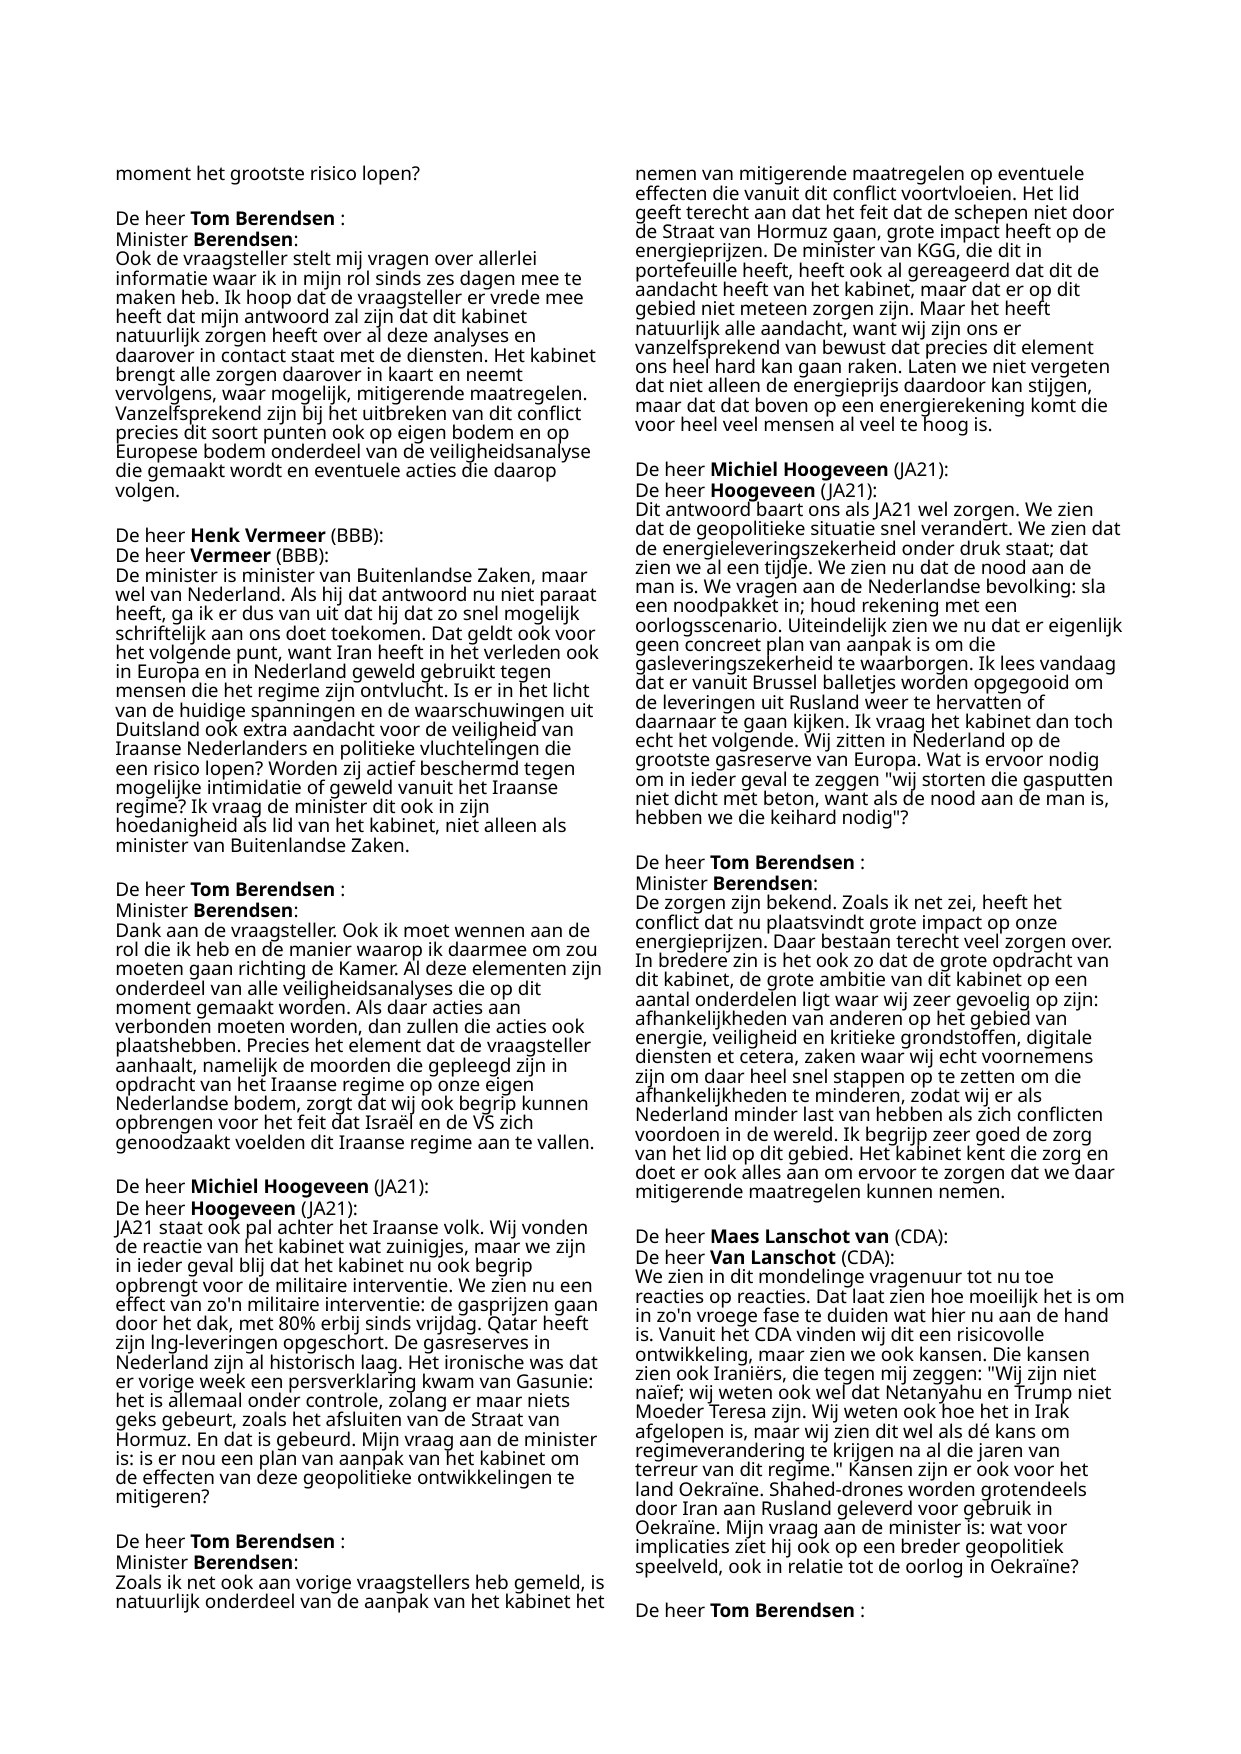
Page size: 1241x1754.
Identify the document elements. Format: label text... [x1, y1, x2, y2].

text De heer Tom Berendsen : [115, 205, 605, 231]
text De heer Tom Berendsen : [115, 877, 605, 902]
text De heer Vermeer (BBB): [115, 547, 605, 567]
text De minister is minister van Buitenlandse Zaken, maar wel van Nederland. Als hij dat antwoord nu niet paraat heeft, ga ik er dus van uit dat hij dat zo snel mogelijk schriftelijk aan ons doet toekomen. Dat geldt ook voor het volgende punt, want Iran heeft in het verleden ook in Europa en in Nederland geweld gebruikt tegen mensen die het regime zijn ontvlucht. Is er in het licht van de huidige spanningen en de waarschuwingen uit Duitsland ook extra aandacht voor de veiligheid van Iraanse Nederlanders en politieke vluchtelingen die een risico lopen? Worden zij actief beschermd tegen mogelijke intimidatie of geweld vanuit het Iraanse regime? Ik vraag de minister dit ook in zijn hoedanigheid als lid van het kabinet, niet alleen als minister van Buitenlandse Zaken. [115, 567, 605, 856]
text De heer Tom Berendsen : [635, 849, 1125, 875]
text De zorgen zijn bekend. Zoals ik net zei, heeft het conflict dat nu plaatsvindt grote impact op onze energieprijzen. Daar bestaan terecht veel zorgen over. In bredere zin is het ook zo dat de grote opdracht van dit kabinet, de grote ambitie van dit kabinet op een aantal onderdelen ligt waar wij zeer gevoelig op zijn: afhankelijkheden van anderen op het gebied van energie, veiligheid en kritieke grondstoffen, digitale diensten et cetera, zaken waar wij echt voornemens zijn om daar heel snel stappen op te zetten om die afhankelijkheden te minderen, zodat wij er als Nederland minder last van hebben als zich conflicten voordoen in de wereld. Ik begrijp zeer goed de zorg van het lid op dit gebied. Het kabinet kent die zorg en doet er ook alles aan om ervoor te zorgen dat we daar mitigerende maatregelen kunnen nemen. [635, 894, 1125, 1203]
text Minister Berendsen: [115, 902, 605, 922]
text De heer Michiel Hoogeveen (JA21): [635, 456, 1125, 482]
text De heer Henk Vermeer (BBB): [115, 522, 605, 547]
text Ook de vraagsteller stelt mij vragen over allerlei informatie waar ik in mijn rol sinds zes dagen mee te maken heb. Ik hoop dat de vraagsteller er vrede mee heeft dat mijn antwoord zal zijn dat dit kabinet natuurlijk zorgen heeft over al deze analyses en daarover in contact staat met de diensten. Het kabinet brengt alle zorgen daarover in kaart en neemt vervolgens, waar mogelijk, mitigerende maatregelen. Vanzelfsprekend zijn bij het uitbreken van dit conflict precies dit soort punten ook op eigen bodem en op Europese bodem onderdeel van de veiligheidsanalyse die gemaakt wordt en eventuele acties die daarop volgen. [115, 250, 605, 501]
text Zoals ik net ook aan vorige vraagstellers heb gemeld, is natuurlijk onderdeel van de aanpak van het kabinet het [115, 1574, 605, 1612]
text We zien in dit mondelinge vragenuur tot nu toe reacties op reacties. Dat laat zien hoe moeilijk het is om in zo'n vroege fase te duiden wat hier nu aan de hand is. Vanuit het CDA vinden wij dit een risicovolle ontwikkeling, maar zien we ook kansen. Die kansen zien ook Iraniërs, die tegen mij zeggen: "Wij zijn niet naïef; wij weten ook wel dat Netanyahu en Trump niet Moeder Teresa zijn. Wij weten ook hoe het in Irak afgelopen is, maar wij zien dit wel als dé kans om regimeverandering te krijgen na al die jaren van terreur van dit regime." Kansen zijn er ook voor het land Oekraïne. Shahed-drones worden grotendeels door Iran aan Rusland geleverd voor gebruik in Oekraïne. Mijn vraag aan de minister is: wat voor implicaties ziet hij ook op een breder geopolitiek speelveld, ook in relatie tot de oorlog in Oekraïne? [635, 1268, 1125, 1577]
text Minister Berendsen: [115, 1554, 605, 1574]
text De heer Maes Lanschot van (CDA): [635, 1223, 1125, 1249]
text JA21 staat ook pal achter het Iraanse volk. Wij vonden de reactie van het kabinet wat zuinigjes, maar we zijn in ieder geval blij dat het kabinet nu ook begrip opbrengt voor de militaire interventie. We zien nu een effect van zo'n militaire interventie: de gasprijzen gaan door het dak, met 80% erbij sinds vrijdag. Qatar heeft zijn lng-leveringen opgeschort. De gasreserves in Nederland zijn al historisch laag. Het ironische was dat er vorige week een persverklaring kwam van Gasunie: het is allemaal onder controle, zolang er maar niets geks gebeurt, zoals het afsluiten van de Straat van Hormuz. En dat is gebeurd. Mijn vraag aan de minister is: is er nou een plan van aanpak van het kabinet om de effecten van deze geopolitieke ontwikkelingen te mitigeren? [115, 1219, 605, 1508]
text De heer Tom Berendsen : [635, 1598, 1125, 1623]
text moment het grootste risico lopen? [115, 165, 605, 184]
text De heer Hoogeveen (JA21): [635, 482, 1125, 501]
text Dit antwoord baart ons als JA21 wel zorgen. We zien dat de geopolitieke situatie snel verandert. We zien dat de energieleveringszekerheid onder druk staat; dat zien we al een tijdje. We zien nu dat de nood aan de man is. We vragen aan de Nederlandse bevolking: sla een noodpakket in; houd rekening met een oorlogsscenario. Uiteindelijk zien we nu dat er eigenlijk geen concreet plan van aanpak is om die gasleveringszekerheid te waarborgen. Ik lees vandaag dat er vanuit Brussel balletjes worden opgegooid om de leveringen uit Rusland weer te hervatten of daarnaar te gaan kijken. Ik vraag het kabinet dan toch echt het volgende. Wij zitten in Nederland op de grootste gasreserve van Europa. Wat is ervoor nodig om in ieder geval te zeggen "wij storten die gasputten niet dicht met beton, want als de nood aan de man is, hebben we die keihard nodig"? [635, 501, 1125, 828]
text De heer Tom Berendsen : [115, 1529, 605, 1554]
text De heer Hoogeveen (JA21): [115, 1199, 605, 1219]
text De heer Van Lanschot (CDA): [635, 1249, 1125, 1268]
text De heer Michiel Hoogeveen (JA21): [115, 1174, 605, 1199]
text Dank aan de vraagsteller. Ook ik moet wennen aan de rol die ik heb en de manier waarop ik daarmee om zou moeten gaan richting de Kamer. Al deze elementen zijn onderdeel van alle veiligheidsanalyses die op dit moment gemaakt worden. Als daar acties aan verbonden moeten worden, dan zullen die acties ook plaatshebben. Precies het element dat de vraagsteller aanhaalt, namelijk de moorden die gepleegd zijn in opdracht van het Iraanse regime op onze eigen Nederlandse bodem, zorgt dat wij ook begrip kunnen opbrengen voor het feit dat Israël en de VS zich genoodzaakt voelden dit Iraanse regime aan te vallen. [115, 922, 605, 1153]
text Minister Berendsen: [115, 231, 605, 250]
text nemen van mitigerende maatregelen op eventuele effecten die vanuit dit conflict voortvloeien. Het lid geeft terecht aan dat het feit dat de schepen niet door de Straat van Hormuz gaan, grote impact heeft op de energieprijzen. De minister van KGG, die dit in portefeuille heeft, heeft ook al gereageerd dat dit de aandacht heeft van het kabinet, maar dat er op dit gebied niet meteen zorgen zijn. Maar het heeft natuurlijk alle aandacht, want wij zijn ons er vanzelfsprekend van bewust dat precies dit element ons heel hard kan gaan raken. Laten we niet vergeten dat niet alleen de energieprijs daardoor kan stijgen, maar dat dat boven op een energierekening komt die voor heel veel mensen al veel te hoog is. [635, 165, 1125, 435]
text Minister Berendsen: [635, 875, 1125, 894]
